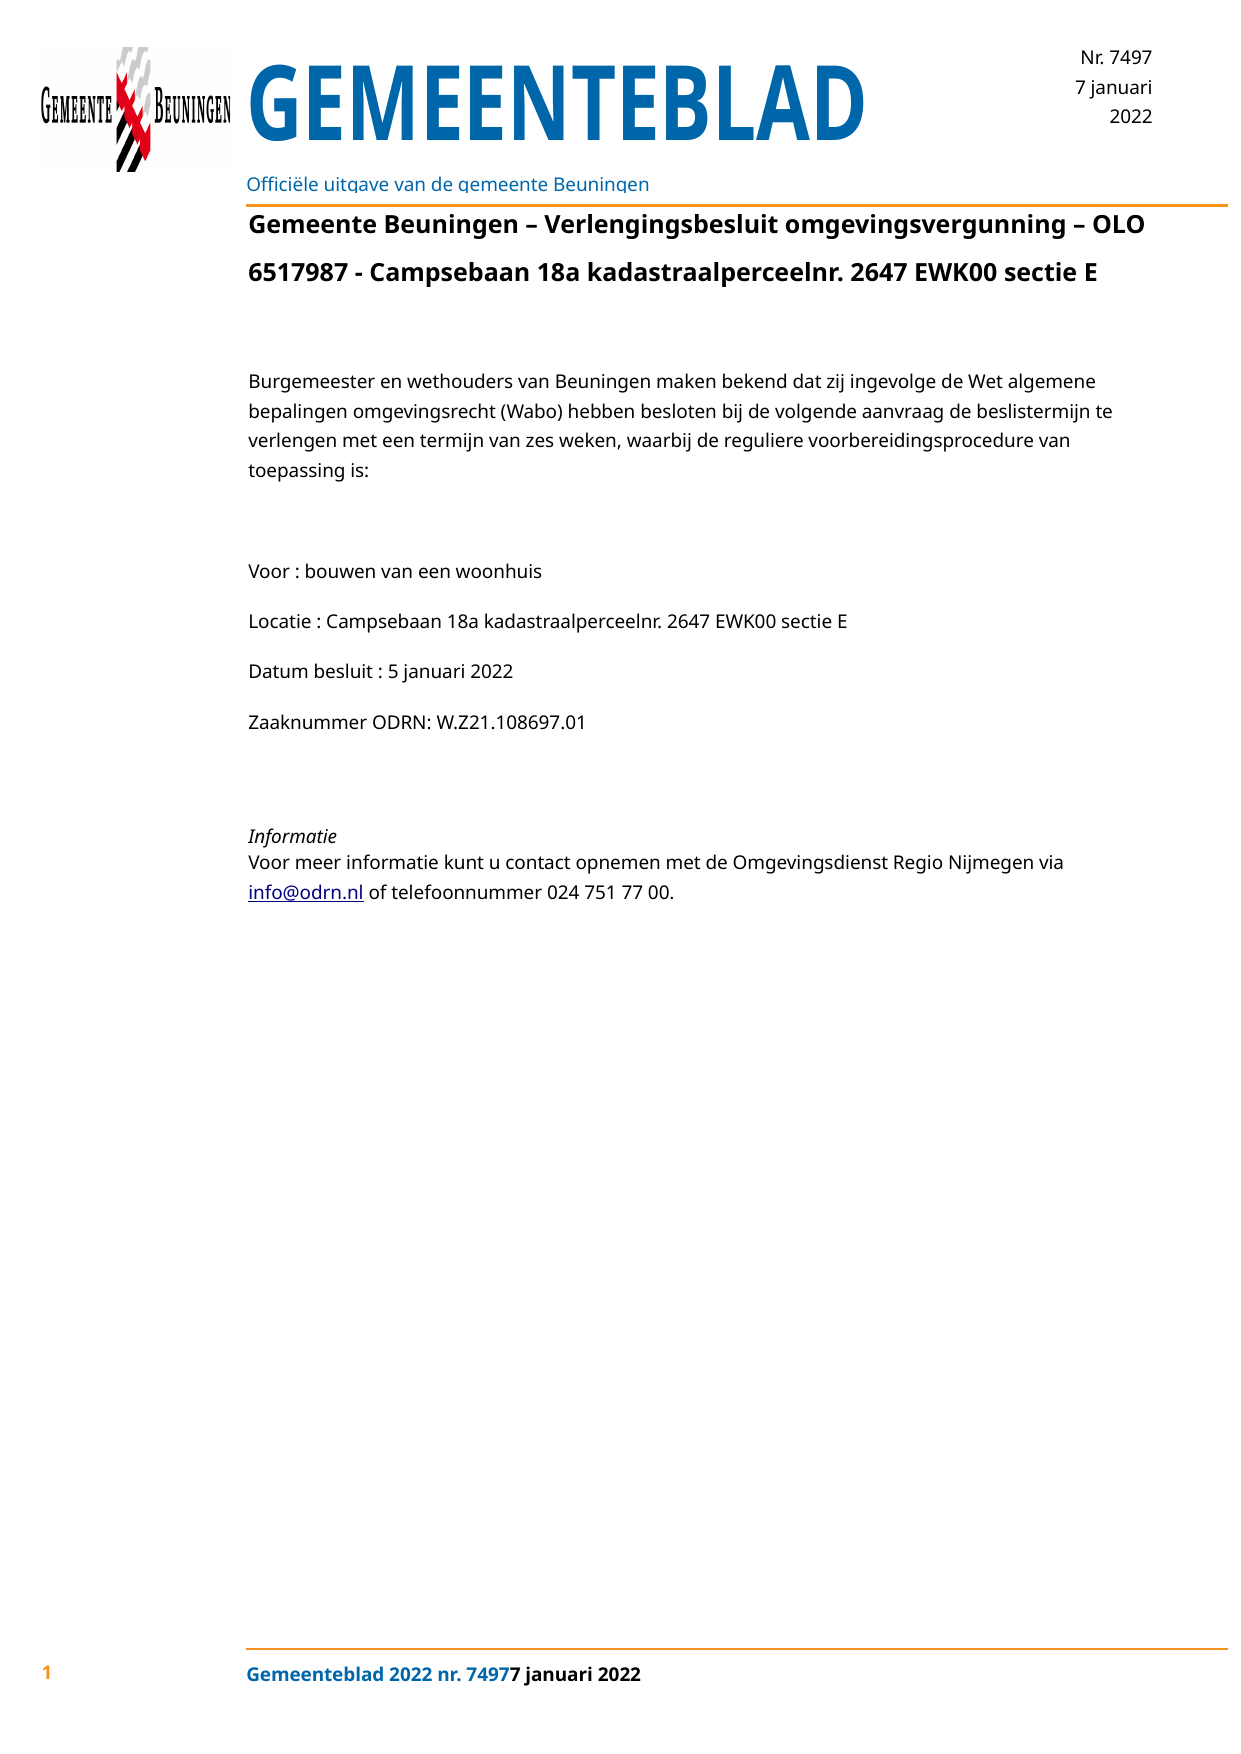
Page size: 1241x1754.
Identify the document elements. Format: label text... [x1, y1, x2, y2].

text Burgemeester en wethouders van Beuningen maken bekend dat zij ingevolge de Wet algemene bepalingen omgevingsrecht (Wabo) hebben besloten bij de volgende aanvraag de beslistermijn te verlengen met een termijn van zes weken, waarbij de reguliere voorbereidingsprocedure van toepassing is: [248, 368, 1152, 483]
text Voor : bouwen van een woonhuis [248, 558, 1152, 584]
picture [41, 47, 231, 172]
text Locatie : Campsebaan 18a kadastraalperceelnr. 2647 EWK00 sectie E [248, 608, 1152, 634]
text Voor meer informatie kunt u contact opnemen met de Omgevingsdienst Regio Nijmegen via info@odrn.nl of telefoonnummer 024 751 77 00. [248, 849, 1152, 904]
text Zaaknummer ODRN: W.Z21.108697.01 [248, 709, 1152, 735]
text Gemeente Beuningen – Verlengingsbesluit omgevingsvergunning – OLO 6517987 - Campsebaan 18a kadastraalperceelnr. 2647 EWK00 sectie E [248, 207, 1152, 288]
text Informatie [248, 823, 1152, 849]
text Datum besluit : 5 januari 2022 [248, 659, 1152, 684]
